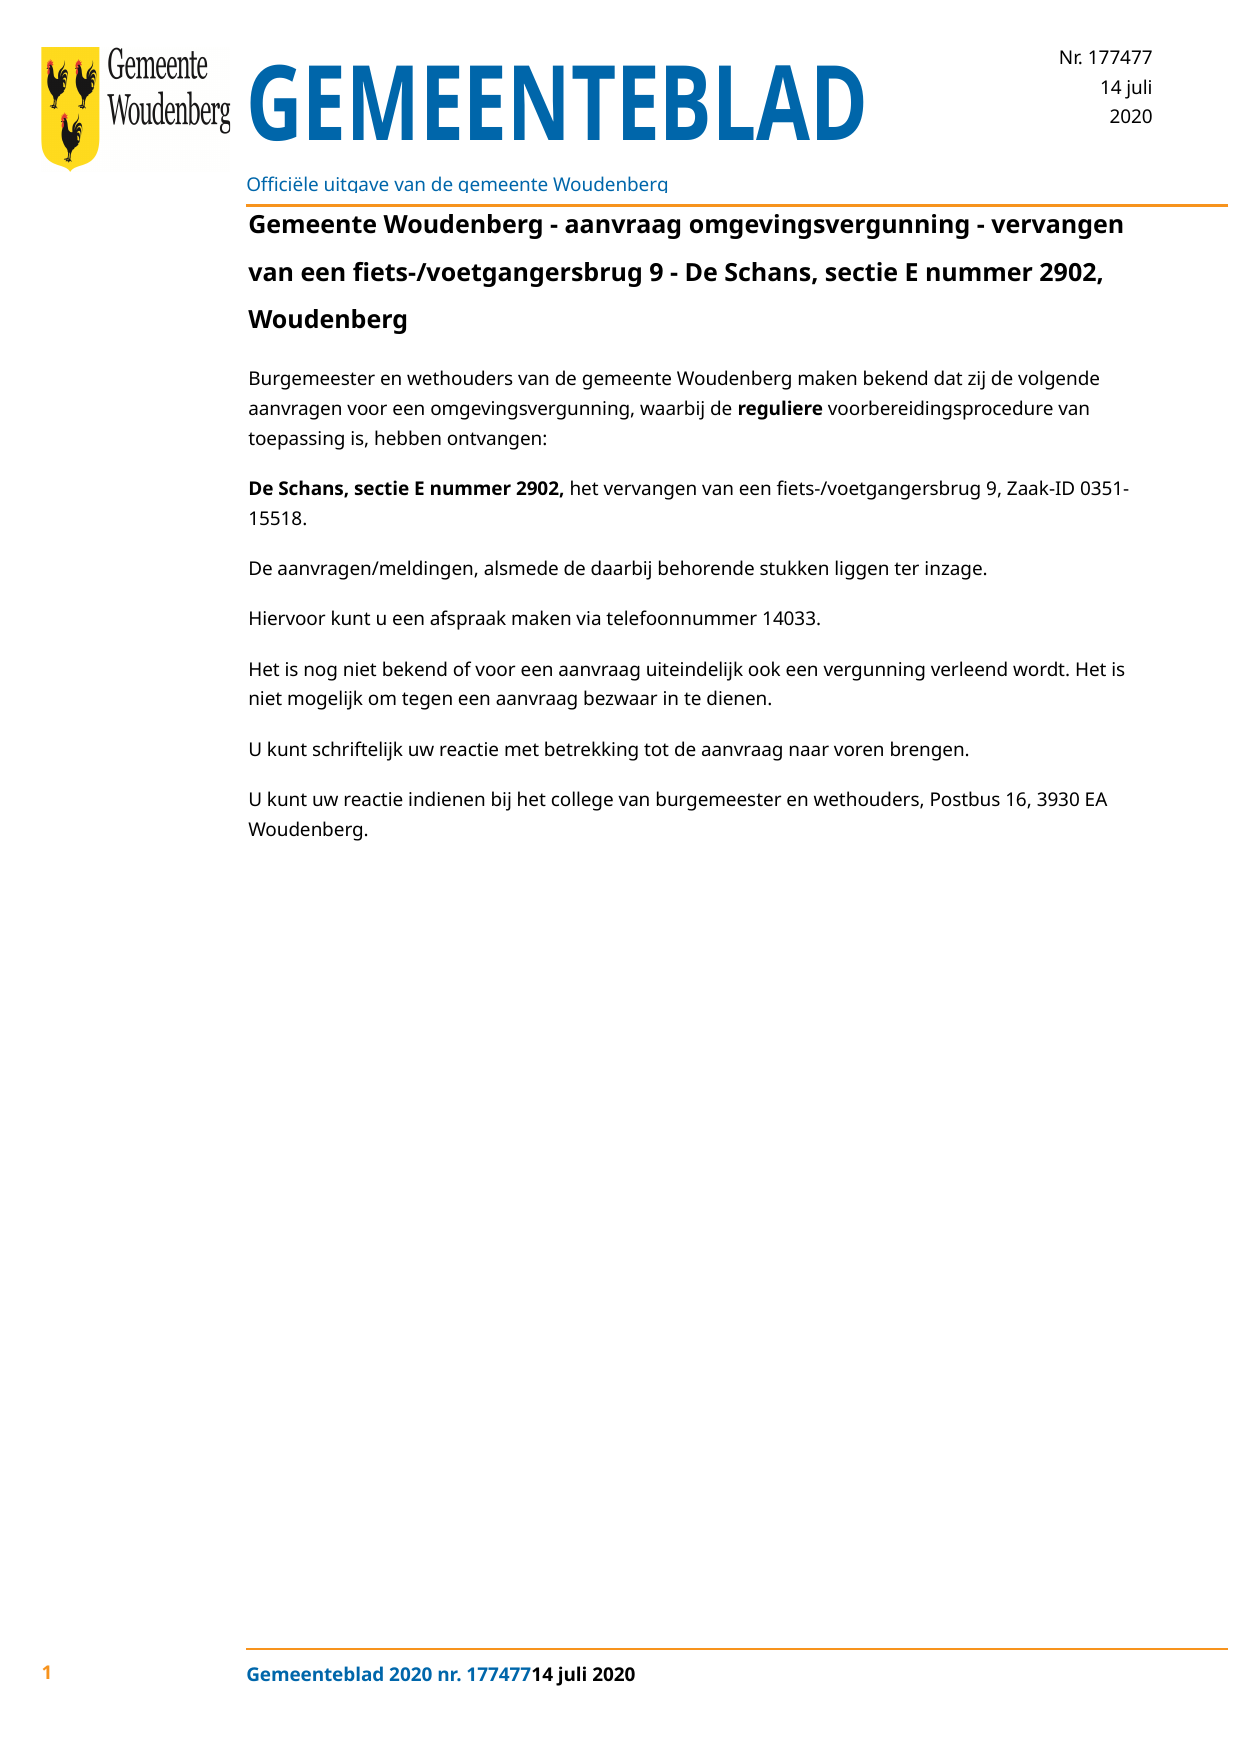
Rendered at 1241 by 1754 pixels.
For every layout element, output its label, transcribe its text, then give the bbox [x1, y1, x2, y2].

text U kunt schriftelijk uw reactie met betrekking tot de aanvraag naar voren brengen. [248, 736, 1152, 762]
text Gemeente Woudenberg - aanvraag omgevingsvergunning - vervangen van een fiets-/voetgangersbrug 9 - De Schans, sectie E nummer 2902, Woudenberg [248, 207, 1152, 336]
text Burgemeester en wethouders van de gemeente Woudenberg maken bekend dat zij de volgende aanvragen voor een omgevingsvergunning, waarbij de reguliere voorbereidingsprocedure van toepassing is, hebben ontvangen: [248, 366, 1152, 450]
text De Schans, sectie E nummer 2902, het vervangen van een fiets-/voetgangersbrug 9, Zaak-ID 0351-15518. [248, 475, 1152, 530]
text Hiervoor kunt u een afspraak maken via telefoonnummer 14033. [248, 606, 1152, 631]
text U kunt uw reactie indienen bij het college van burgemeester en wethouders, Postbus 16, 3930 EA Woudenberg. [248, 786, 1152, 842]
picture [41, 47, 231, 172]
text Het is nog niet bekend of voor een aanvraag uiteindelijk ook een vergunning verleend wordt. Het is niet mogelijk om tegen een aanvraag bezwaar in te dienen. [248, 656, 1152, 711]
text De aanvragen/meldingen, alsmede de daarbij behorende stukken liggen ter inzage. [248, 555, 1152, 581]
